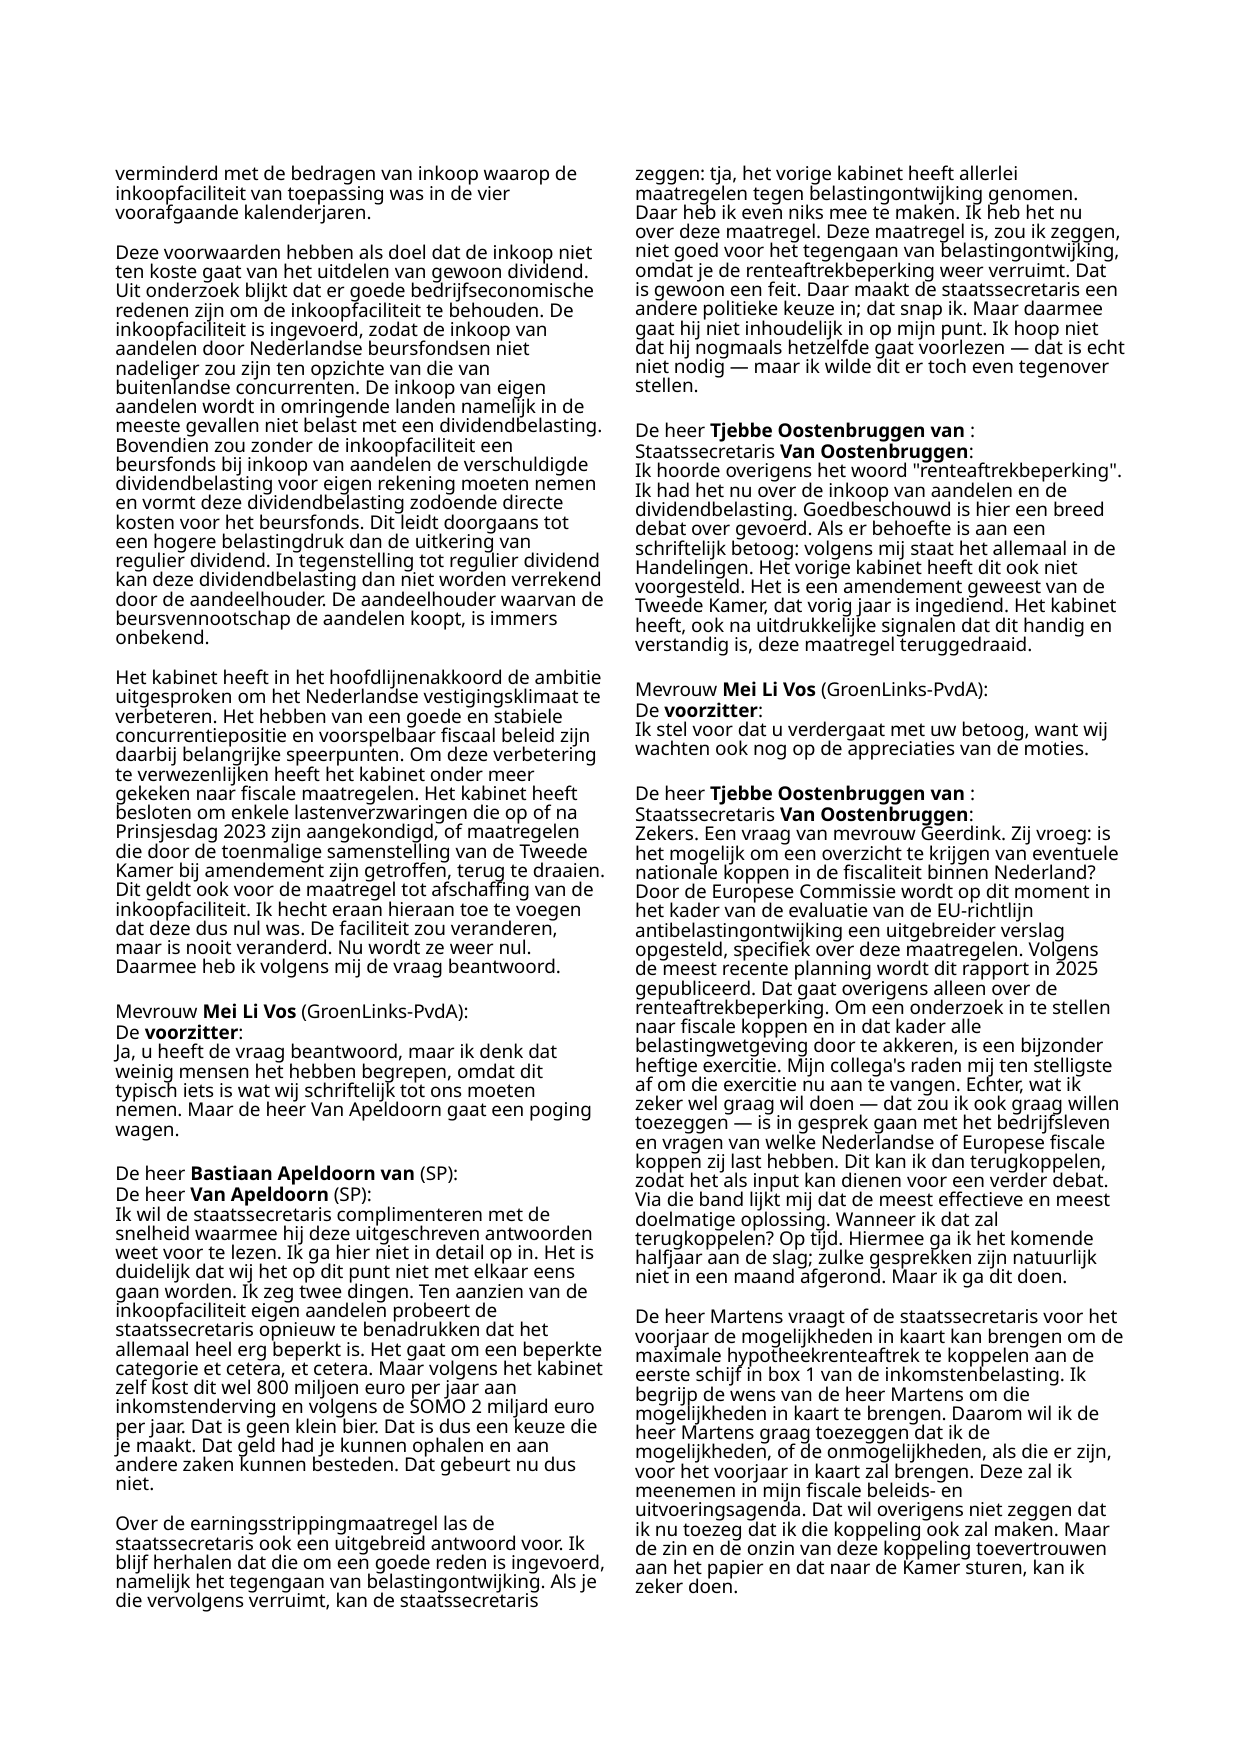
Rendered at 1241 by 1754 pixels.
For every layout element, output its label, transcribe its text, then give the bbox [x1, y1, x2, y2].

text De voorzitter: [115, 1024, 605, 1043]
text Ik hoorde overigens het woord "renteaftrekbeperking". Ik had het nu over de inkoop van aandelen en de dividendbelasting. Goedbeschouwd is hier een breed debat over gevoerd. Als er behoefte is aan een schriftelijk betoog: volgens mij staat het allemaal in de Handelingen. Het vorige kabinet heeft dit ook niet voorgesteld. Het is een amendement geweest van de Tweede Kamer, dat vorig jaar is ingediend. Het kabinet heeft, ook na uitdrukkelijke signalen dat dit handig en verstandig is, deze maatregel teruggedraaid. [635, 462, 1125, 655]
text Het kabinet heeft in het hoofdlijnenakkoord de ambitie uitgesproken om het Nederlandse vestigingsklimaat te verbeteren. Het hebben van een goede en stabiele concurrentiepositie en voorspelbaar fiscaal beleid zijn daarbij belangrijke speerpunten. Om deze verbetering te verwezenlijken heeft het kabinet onder meer gekeken naar fiscale maatregelen. Het kabinet heeft besloten om enkele lastenverzwaringen die op of na Prinsjesdag 2023 zijn aangekondigd, of maatregelen die door de toenmalige samenstelling van de Tweede Kamer bij amendement zijn getroffen, terug te draaien. Dit geldt ook voor de maatregel tot afschaffing van de inkoopfaciliteit. Ik hecht eraan hieraan toe te voegen dat deze dus nul was. De faciliteit zou veranderen, maar is nooit veranderd. Nu wordt ze weer nul. Daarmee heb ik volgens mij de vraag beantwoord. [115, 669, 605, 978]
text De heer Bastiaan Apeldoorn van (SP): [115, 1161, 605, 1186]
text De heer Martens vraagt of de staatssecretaris voor het voorjaar de mogelijkheden in kaart kan brengen om de maximale hypotheekrenteaftrek te koppelen aan de eerste schijf in box 1 van de inkomstenbelasting. Ik begrijp de wens van de heer Martens om die mogelijkheden in kaart te brengen. Daarom wil ik de heer Martens graag toezeggen dat ik de mogelijkheden, of de onmogelijkheden, als die er zijn, voor het voorjaar in kaart zal brengen. Deze zal ik meenemen in mijn fiscale beleids- en uitvoeringsagenda. Dat wil overigens niet zeggen dat ik nu toezeg dat ik die koppeling ook zal maken. Maar de zin en de onzin van deze koppeling toevertrouwen aan het papier en dat naar de Kamer sturen, kan ik zeker doen. [635, 1308, 1125, 1598]
text Mevrouw Mei Li Vos (GroenLinks-PvdA): [635, 676, 1125, 702]
text Staatssecretaris Van Oostenbruggen: [635, 806, 1125, 825]
text zeggen: tja, het vorige kabinet heeft allerlei maatregelen tegen belastingontwijking genomen. Daar heb ik even niks mee te maken. Ik heb het nu over deze maatregel. Deze maatregel is, zou ik zeggen, niet goed voor het tegengaan van belastingontwijking, omdat je de renteaftrekbeperking weer verruimt. Dat is gewoon een feit. Daar maakt de staatssecretaris een andere politieke keuze in; dat snap ik. Maar daarmee gaat hij niet inhoudelijk in op mijn punt. Ik hoop niet dat hij nogmaals hetzelfde gaat voorlezen — dat is echt niet nodig — maar ik wilde dit er toch even tegenover stellen. [635, 165, 1125, 397]
text De heer Tjebbe Oostenbruggen van : [635, 417, 1125, 443]
text Ik wil de staatssecretaris complimenteren met de snelheid waarmee hij deze uitgeschreven antwoorden weet voor te lezen. Ik ga hier niet in detail op in. Het is duidelijk dat wij het op dit punt niet met elkaar eens gaan worden. Ik zeg twee dingen. Ten aanzien van de inkoopfaciliteit eigen aandelen probeert de staatssecretaris opnieuw te benadrukken dat het allemaal heel erg beperkt is. Het gaat om een beperkte categorie et cetera, et cetera. Maar volgens het kabinet zelf kost dit wel 800 miljoen euro per jaar aan inkomstenderving en volgens de SOMO 2 miljard euro per jaar. Dat is geen klein bier. Dat is dus een keuze die je maakt. Dat geld had je kunnen ophalen en aan andere zaken kunnen besteden. Dat gebeurt nu dus niet. [115, 1206, 605, 1495]
text verminderd met de bedragen van inkoop waarop de inkoopfaciliteit van toepassing was in de vier voorafgaande kalenderjaren. [115, 165, 605, 223]
text De heer Van Apeldoorn (SP): [115, 1186, 605, 1206]
text Zekers. Een vraag van mevrouw Geerdink. Zij vroeg: is het mogelijk om een overzicht te krijgen van eventuele nationale koppen in de fiscaliteit binnen Nederland? Door de Europese Commissie wordt op dit moment in het kader van de evaluatie van de EU-richtlijn antibelastingontwijking een uitgebreider verslag opgesteld, specifiek over deze maatregelen. Volgens de meest recente planning wordt dit rapport in 2025 gepubliceerd. Dat gaat overigens alleen over de renteaftrekbeperking. Om een onderzoek in te stellen naar fiscale koppen en in dat kader alle belastingwetgeving door te akkeren, is een bijzonder heftige exercitie. Mijn collega's raden mij ten stelligste af om die exercitie nu aan te vangen. Echter, wat ik zeker wel graag wil doen — dat zou ik ook graag willen toezeggen — is in gesprek gaan met het bedrijfsleven en vragen van welke Nederlandse of Europese fiscale koppen zij last hebben. Dit kan ik dan terugkoppelen, zodat het als input kan dienen voor een verder debat. Via die band lijkt mij dat de meest effectieve en meest doelmatige oplossing. Wanneer ik dat zal terugkoppelen? Op tijd. Hiermee ga ik het komende halfjaar aan de slag; zulke gesprekken zijn natuurlijk niet in een maand afgerond. Maar ik ga dit doen. [635, 825, 1125, 1288]
text De voorzitter: [635, 702, 1125, 721]
text Deze voorwaarden hebben als doel dat de inkoop niet ten koste gaat van het uitdelen van gewoon dividend. Uit onderzoek blijkt dat er goede bedrijfseconomische redenen zijn om de inkoopfaciliteit te behouden. De inkoopfaciliteit is ingevoerd, zodat de inkoop van aandelen door Nederlandse beursfondsen niet nadeliger zou zijn ten opzichte van die van buitenlandse concurrenten. De inkoop van eigen aandelen wordt in omringende landen namelijk in de meeste gevallen niet belast met een dividendbelasting. Bovendien zou zonder de inkoopfaciliteit een beursfonds bij inkoop van aandelen de verschuldigde dividendbelasting voor eigen rekening moeten nemen en vormt deze dividendbelasting zodoende directe kosten voor het beursfonds. Dit leidt doorgaans tot een hogere belastingdruk dan de uitkering van regulier dividend. In tegenstelling tot regulier dividend kan deze dividendbelasting dan niet worden verrekend door de aandeelhouder. De aandeelhouder waarvan de beursvennootschap de aandelen koopt, is immers onbekend. [115, 244, 605, 648]
text Ja, u heeft de vraag beantwoord, maar ik denk dat weinig mensen het hebben begrepen, omdat dit typisch iets is wat wij schriftelijk tot ons moeten nemen. Maar de heer Van Apeldoorn gaat een poging wagen. [115, 1043, 605, 1140]
text Staatssecretaris Van Oostenbruggen: [635, 443, 1125, 462]
text Over de earningsstrippingmaatregel las de staatssecretaris ook een uitgebreid antwoord voor. Ik blijf herhalen dat die om een goede reden is ingevoerd, namelijk het tegengaan van belastingontwijking. Als je die vervolgens verruimt, kan de staatssecretaris [115, 1515, 605, 1612]
text Ik stel voor dat u verdergaat met uw betoog, want wij wachten ook nog op de appreciaties van de moties. [635, 721, 1125, 759]
text Mevrouw Mei Li Vos (GroenLinks-PvdA): [115, 998, 605, 1024]
text De heer Tjebbe Oostenbruggen van : [635, 780, 1125, 806]
